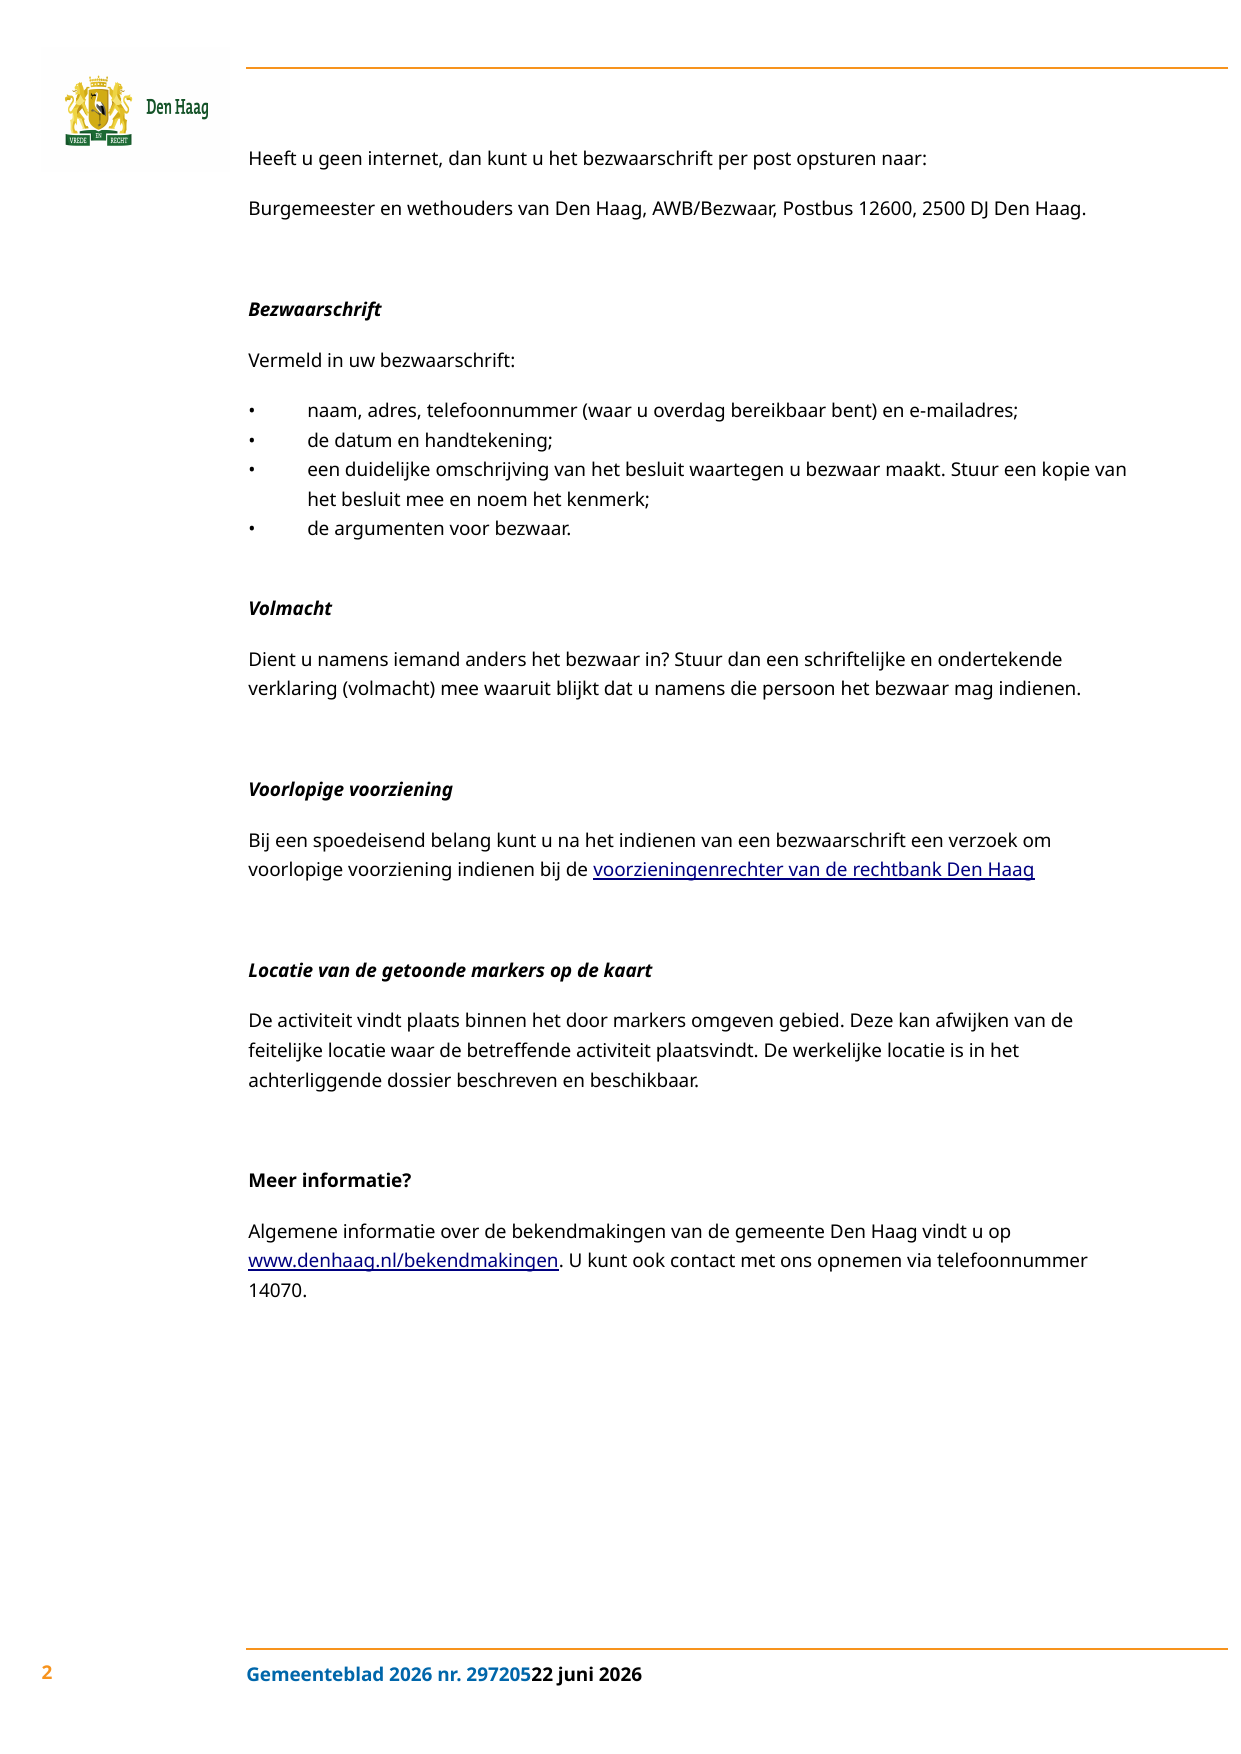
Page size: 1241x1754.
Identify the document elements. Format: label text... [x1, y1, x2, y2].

text Dient u namens iemand anders het bezwaar in? Stuur dan een schriftelijke en ondertekende verklaring (volmacht) mee waaruit blijkt dat u namens die persoon het bezwaar mag indienen. [248, 646, 1152, 701]
text Volmacht [248, 596, 1152, 621]
text Locatie van de getoonde markers op de kaart [248, 957, 1152, 983]
text Vermeld in uw bezwaarschrift: [248, 347, 1152, 373]
picture [41, 47, 231, 172]
text De activiteit vindt plaats binnen het door markers omgeven gebied. Deze kan afwijken van de feitelijke locatie waar de betreffende activiteit plaatsvindt. De werkelijke locatie is in het achterliggende dossier beschreven en beschikbaar. [248, 1008, 1152, 1093]
text Voorlopige voorziening [248, 776, 1152, 802]
text Burgemeester en wethouders van Den Haag, AWB/Bezwaar, Postbus 12600, 2500 DJ Den Haag. [248, 196, 1152, 221]
list een duidelijke omschrijving van het besluit waartegen u bezwaar maakt. Stuur een kopie van het besluit mee en noem het kenmerk; [248, 456, 1152, 512]
text Bezwaarschrift [248, 296, 1152, 322]
list de datum en handtekening; [248, 427, 1152, 453]
list naam, adres, telefoonnummer (waar u overdag bereikbaar bent) en e-mailadres; [248, 397, 1152, 423]
text Heeft u geen internet, dan kunt u het bezwaarschrift per post opsturen naar: [248, 145, 1152, 171]
text Algemene informatie over de bekendmakingen van de gemeente Den Haag vindt u op www.denhaag.nl/bekendmakingen. U kunt ook contact met ons opnemen via telefoonnummer 14070. [248, 1218, 1152, 1303]
text Meer informatie? [248, 1168, 1152, 1193]
text Bij een spoedeisend belang kunt u na het indienen van een bezwaarschrift een verzoek om voorlopige voorziening indienen bij de voorzieningenrechter van de rechtbank Den Haag [248, 827, 1152, 882]
list de argumenten voor bezwaar. [248, 516, 1152, 541]
